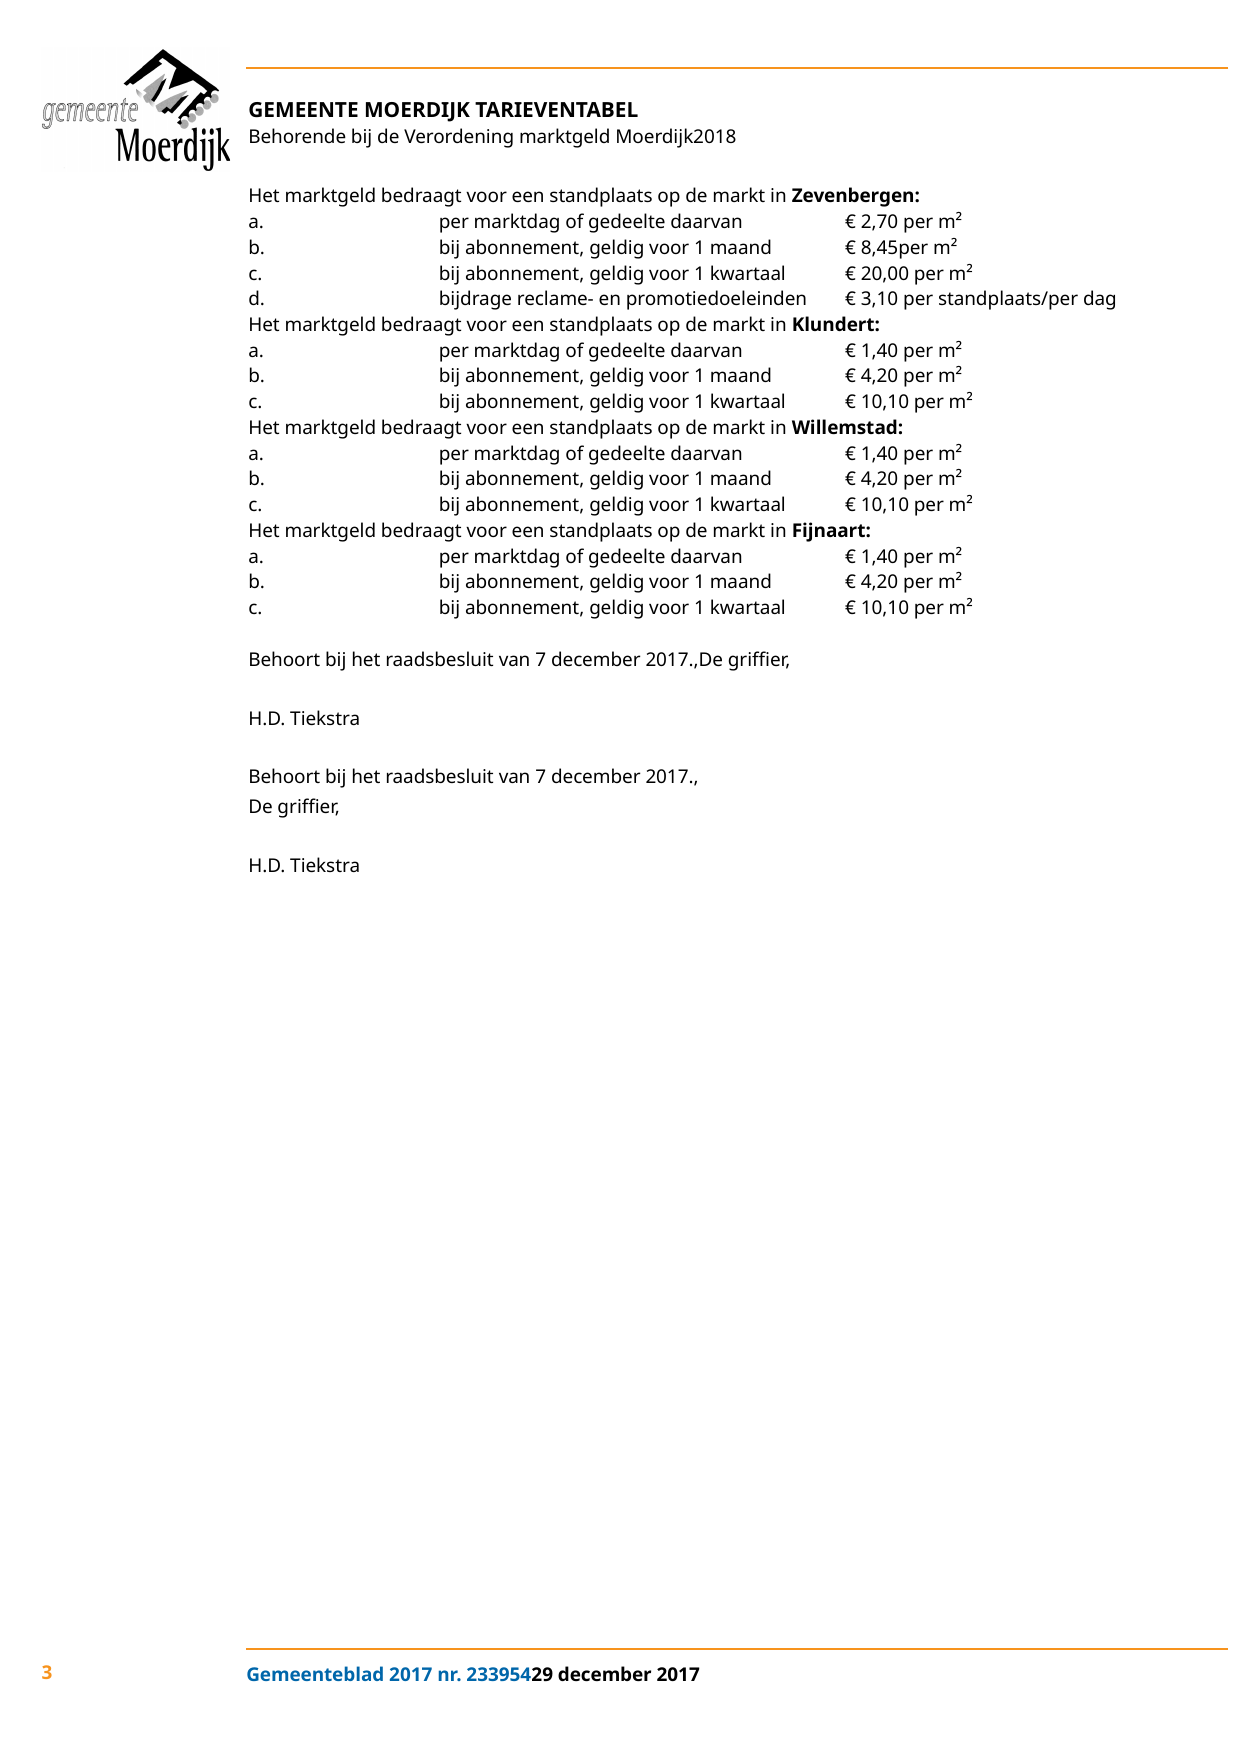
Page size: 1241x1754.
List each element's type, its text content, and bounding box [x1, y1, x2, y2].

table_cell bij abonnement, geldig voor 1 maand [439, 363, 845, 388]
text Behoort bij het raadsbesluit van 7 december 2017., [248, 763, 1152, 789]
table_cell bij abonnement, geldig voor 1 maand [439, 234, 845, 260]
table_cell c. [248, 491, 439, 517]
table_cell c. [248, 260, 439, 286]
table_cell d. [248, 286, 439, 311]
table_cell bij abonnement, geldig voor 1 kwartaal [439, 594, 845, 620]
table_cell € 4,20 per m² [845, 363, 1152, 388]
table_cell per marktdag of gedeelte daarvan [439, 543, 845, 568]
table_cell b. [248, 234, 439, 260]
table_cell € 20,00 per m² [845, 260, 1152, 286]
text De griffier, [248, 793, 1152, 819]
table_cell bij abonnement, geldig voor 1 maand [439, 569, 845, 594]
text H.D. Tiekstra [248, 852, 1152, 878]
table_cell € 8,45per m² [845, 234, 1152, 260]
table_cell € 10,10 per m² [845, 491, 1152, 517]
table_cell € 10,10 per m² [845, 594, 1152, 620]
text Behorende bij de Verordening marktgeld Moerdijk2018 [248, 123, 1152, 149]
table_cell Behoort bij het raadsbesluit van 7 december 2017.,De griffier, H.D. Tiekstra [248, 646, 1152, 731]
table_cell per marktdag of gedeelte daarvan [439, 337, 845, 363]
table_cell € 4,20 per m² [845, 466, 1152, 491]
table_cell b. [248, 569, 439, 594]
table_cell € 3,10 per standplaats/per dag [845, 286, 1152, 311]
table_cell bij abonnement, geldig voor 1 kwartaal [439, 491, 845, 517]
table_cell € 1,40 per m² [845, 543, 1152, 568]
table_cell bij abonnement, geldig voor 1 kwartaal [439, 389, 845, 414]
table_cell a. [248, 543, 439, 568]
table_cell a. [248, 208, 439, 234]
table_cell € 1,40 per m² [845, 440, 1152, 466]
table_cell € 4,20 per m² [845, 569, 1152, 594]
table_cell Het marktgeld bedraagt voor een standplaats op de markt in Klundert: [248, 311, 1152, 337]
table_cell Het marktgeld bedraagt voor een standplaats op de markt in Willemstad: [248, 414, 1152, 440]
table_cell Het marktgeld bedraagt voor een standplaats op de markt in Fijnaart: [248, 517, 1152, 543]
table_cell a. [248, 337, 439, 363]
table_cell b. [248, 466, 439, 491]
table_cell € 10,10 per m² [845, 389, 1152, 414]
table_cell bij abonnement, geldig voor 1 maand [439, 466, 845, 491]
table_cell per marktdag of gedeelte daarvan [439, 208, 845, 234]
table_cell € 2,70 per m² [845, 208, 1152, 234]
table_cell bij abonnement, geldig voor 1 kwartaal [439, 260, 845, 286]
table_cell c. [248, 594, 439, 620]
picture [41, 47, 231, 172]
table_cell bijdrage reclame- en promotiedoeleinden [439, 286, 845, 311]
table_cell [248, 620, 1152, 646]
table_cell € 1,40 per m² [845, 337, 1152, 363]
table_cell a. [248, 440, 439, 466]
table_cell per marktdag of gedeelte daarvan [439, 440, 845, 466]
text GEMEENTE MOERDIJK TARIEVENTABEL [248, 95, 1152, 123]
table_header Het marktgeld bedraagt voor een standplaats op de markt in Zevenbergen: [248, 183, 1152, 208]
table_cell b. [248, 363, 439, 388]
table_cell c. [248, 389, 439, 414]
